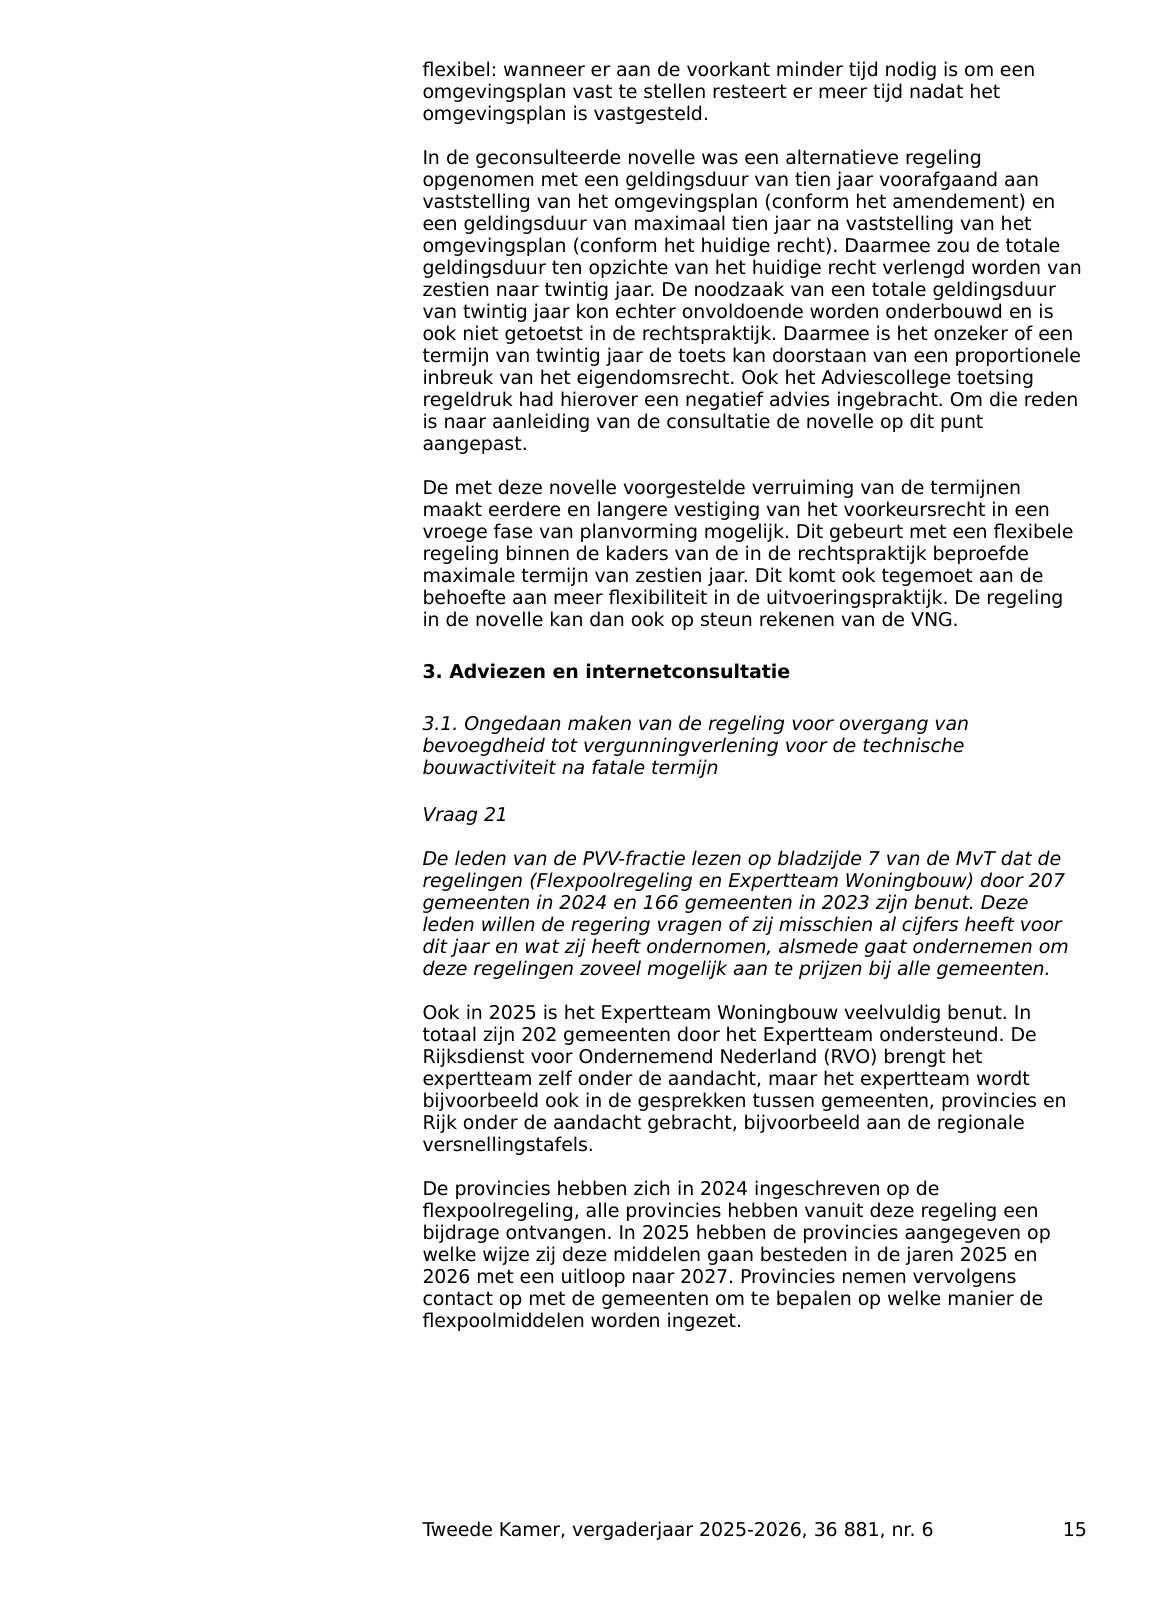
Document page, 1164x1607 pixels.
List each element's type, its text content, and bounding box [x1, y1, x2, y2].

text In de geconsulteerde novelle was een alternatieve regeling opgenomen met een geldingsduur van tien jaar voorafgaand aan vaststelling van het omgevingsplan (conform het amendement) en een geldingsduur van maximaal tien jaar na vaststelling van het omgevingsplan (conform het huidige recht). Daarmee zou de totale geldingsduur ten opzichte van het huidige recht verlengd worden van zestien naar twintig jaar. De noodzaak van een totale geldingsduur van twintig jaar kon echter onvoldoende worden onderbouwd en is ook niet getoetst in de rechtspraktijk. Daarmee is het onzeker of een termijn van twintig jaar de toets kan doorstaan van een proportionele inbreuk van het eigendomsrecht. Ook het Adviescollege toetsing regeldruk had hierover een negatief advies ingebracht. Om die reden is naar aanleiding van de consultatie de novelle op dit punt aangepast. [422, 147, 1087, 455]
subtitle 3. Adviezen en internetconsultatie [422, 661, 1087, 683]
subtitle 3.1. Ongedaan maken van de regeling voor overgang van bevoegdheid tot vergunningverlening voor de technische bouwactiviteit na fatale termijn [422, 713, 1087, 779]
text De provincies hebben zich in 2024 ingeschreven op de flexpoolregeling, alle provincies hebben vanuit deze regeling een bijdrage ontvangen. In 2025 hebben de provincies aangegeven op welke wijze zij deze middelen gaan besteden in de jaren 2025 en 2026 met een uitloop naar 2027. Provincies nemen vervolgens contact op met de gemeenten om te bepalen op welke manier de flexpoolmiddelen worden ingezet. [422, 1178, 1087, 1332]
text De leden van de PVV-fractie lezen op bladzijde 7 van de MvT dat de regelingen (Flexpoolregeling en Expertteam Woningbouw) door 207 gemeenten in 2024 en 166 gemeenten in 2023 zijn benut. Deze leden willen de regering vragen of zij misschien al cijfers heeft voor dit jaar en wat zij heeft ondernomen, alsmede gaat ondernemen om deze regelingen zoveel mogelijk aan te prijzen bij alle gemeenten. [422, 848, 1087, 980]
text Ook in 2025 is het Expertteam Woningbouw veelvuldig benut. In totaal zijn 202 gemeenten door het Expertteam ondersteund. De Rijksdienst voor Ondernemend Nederland (RVO) brengt het expertteam zelf onder de aandacht, maar het expertteam wordt bijvoorbeeld ook in de gesprekken tussen gemeenten, provincies en Rijk onder de aandacht gebracht, bijvoorbeeld aan de regionale versnellingstafels. [422, 1002, 1087, 1156]
text flexibel: wanneer er aan de voorkant minder tijd nodig is om een omgevingsplan vast te stellen resteert er meer tijd nadat het omgevingsplan is vastgesteld. [422, 59, 1087, 125]
text De met deze novelle voorgestelde verruiming van de termijnen maakt eerdere en langere vestiging van het voorkeursrecht in een vroege fase van planvorming mogelijk. Dit gebeurt met een flexibele regeling binnen de kaders van de in de rechtspraktijk beproefde maximale termijn van zestien jaar. Dit komt ook tegemoet aan de behoefte aan meer flexibiliteit in de uitvoeringspraktijk. De regeling in de novelle kan dan ook op steun rekenen van de VNG. [422, 477, 1087, 631]
subtitle Vraag 21 [422, 804, 1087, 826]
